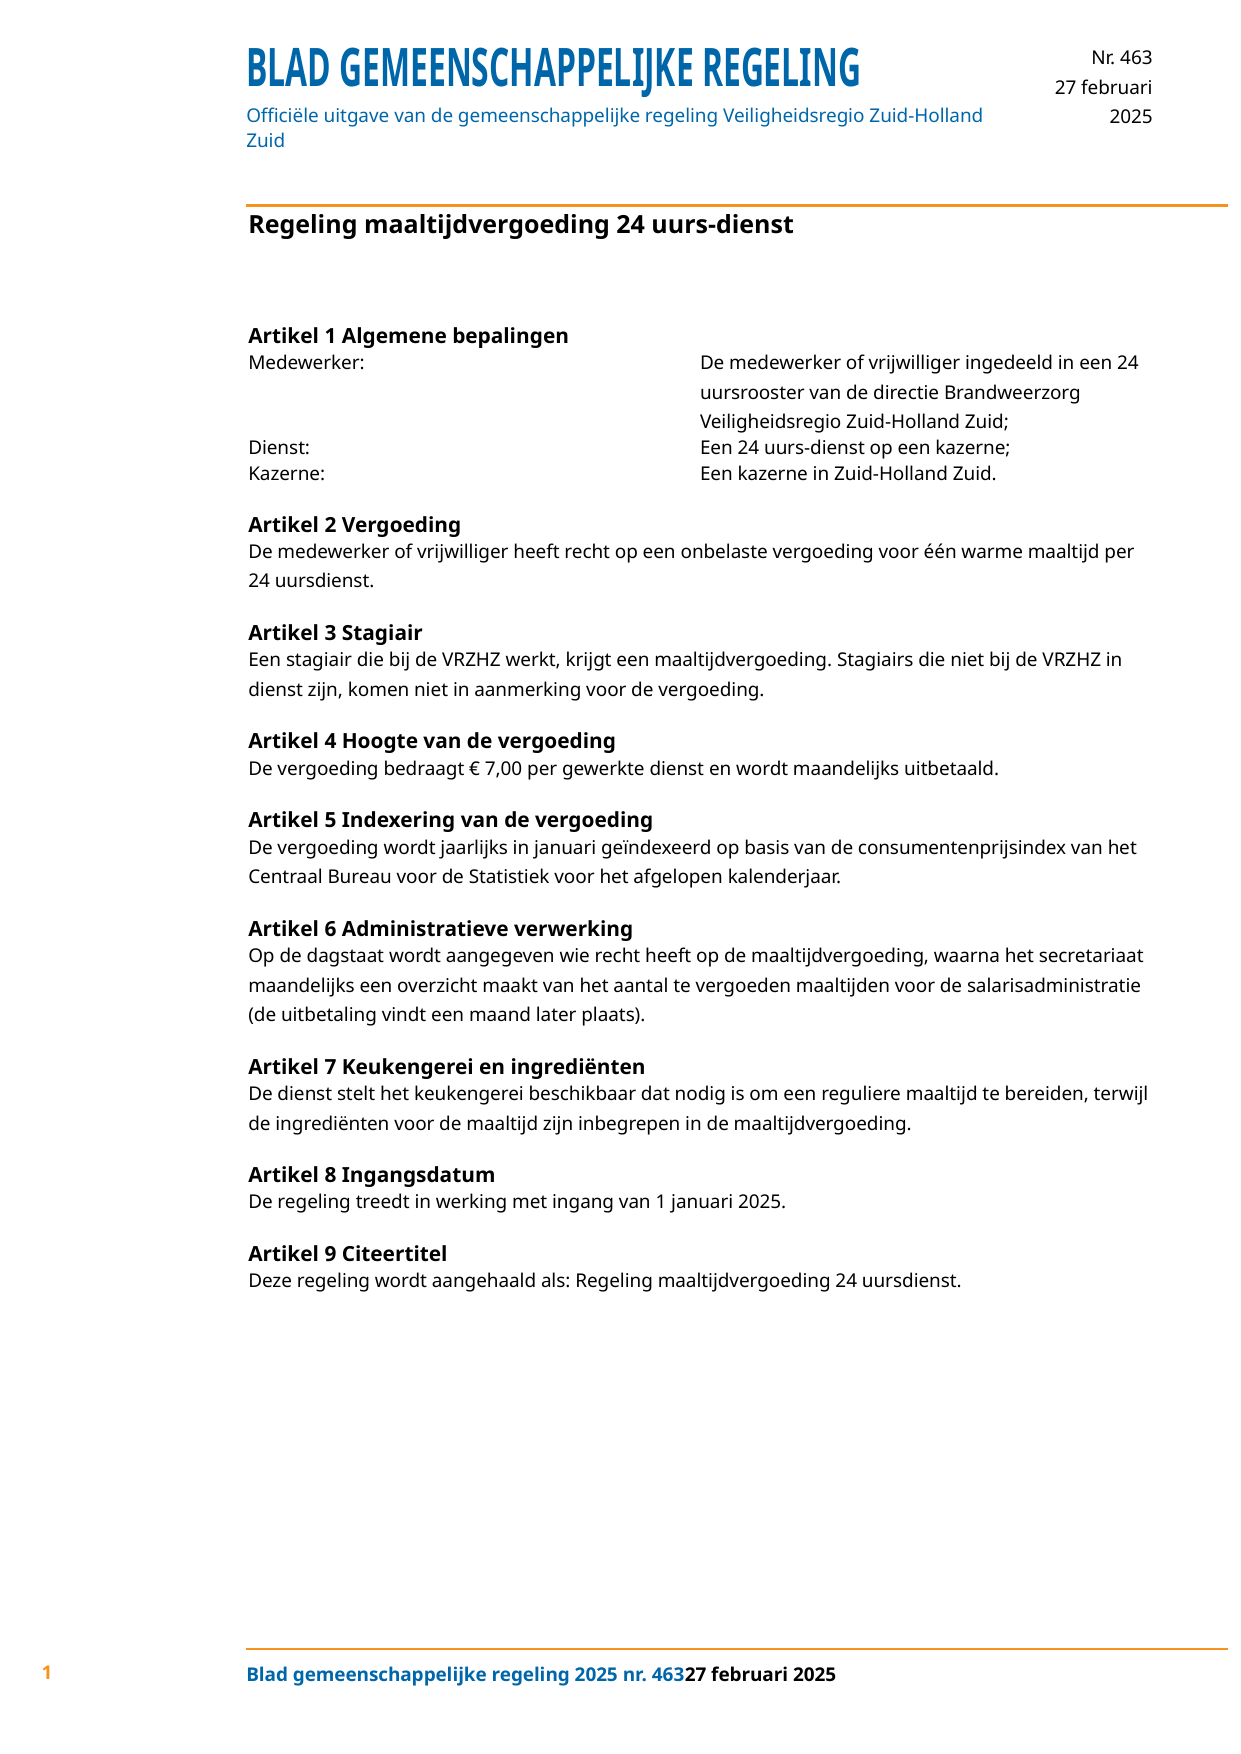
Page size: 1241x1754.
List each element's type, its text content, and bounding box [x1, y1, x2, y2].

text De vergoeding wordt jaarlijks in januari geïndexeerd op basis van de consumentenprijsindex van het Centraal Bureau voor de Statistiek voor het afgelopen kalenderjaar. [248, 834, 1152, 889]
picture [41, 47, 231, 172]
table_cell Dienst: [248, 434, 700, 460]
text De regeling treedt in werking met ingang van 1 januari 2025. [248, 1189, 1152, 1214]
text Regeling maaltijdvergoeding 24 uurs-dienst [248, 207, 1152, 241]
text Artikel 3 Stagiair [248, 618, 1152, 647]
text Artikel 7 Keukengerei en ingrediënten [248, 1052, 1152, 1080]
text De vergoeding bedraagt € 7,00 per gewerkte dienst en wordt maandelijks uitbetaald. [248, 755, 1152, 781]
text Artikel 1 Algemene bepalingen [248, 321, 1152, 349]
text Artikel 4 Hoogte van de vergoeding [248, 727, 1152, 755]
text Artikel 5 Indexering van de vergoeding [248, 805, 1152, 834]
text Een stagiair die bij de VRZHZ werkt, krijgt een maaltijdvergoeding. Stagiairs die niet bij de VRZHZ in dienst zijn, komen niet in aanmerking voor de vergoeding. [248, 647, 1152, 702]
table_cell Een 24 uurs-dienst op een kazerne; [700, 434, 1152, 460]
text Artikel 8 Ingangsdatum [248, 1160, 1152, 1189]
text De dienst stelt het keukengerei beschikbaar dat nodig is om een reguliere maaltijd te bereiden, terwijl de ingrediënten voor de maaltijd zijn inbegrepen in de maaltijdvergoeding. [248, 1080, 1152, 1136]
text De medewerker of vrijwilliger heeft recht op een onbelaste vergoeding voor één warme maaltijd per 24 uursdienst. [248, 538, 1152, 593]
text Artikel 2 Vergoeding [248, 510, 1152, 538]
text Artikel 9 Citeertitel [248, 1239, 1152, 1268]
table_cell Een kazerne in Zuid-Holland Zuid. [700, 460, 1152, 486]
table_header Medewerker: [248, 349, 700, 434]
text Deze regeling wordt aangehaald als: Regeling maaltijdvergoeding 24 uursdienst. [248, 1268, 1152, 1293]
text Op de dagstaat wordt aangegeven wie recht heeft op de maaltijdvergoeding, waarna het secretariaat maandelijks een overzicht maakt van het aantal te vergoeden maaltijden voor de salarisadministratie (de uitbetaling vindt een maand later plaats). [248, 942, 1152, 1027]
table_cell Kazerne: [248, 460, 700, 486]
text Artikel 6 Administratieve verwerking [248, 914, 1152, 942]
table_header De medewerker of vrijwilliger ingedeeld in een 24 uursrooster van de directie Brandweerzorg Veiligheidsregio Zuid-Holland Zuid; [700, 349, 1152, 434]
